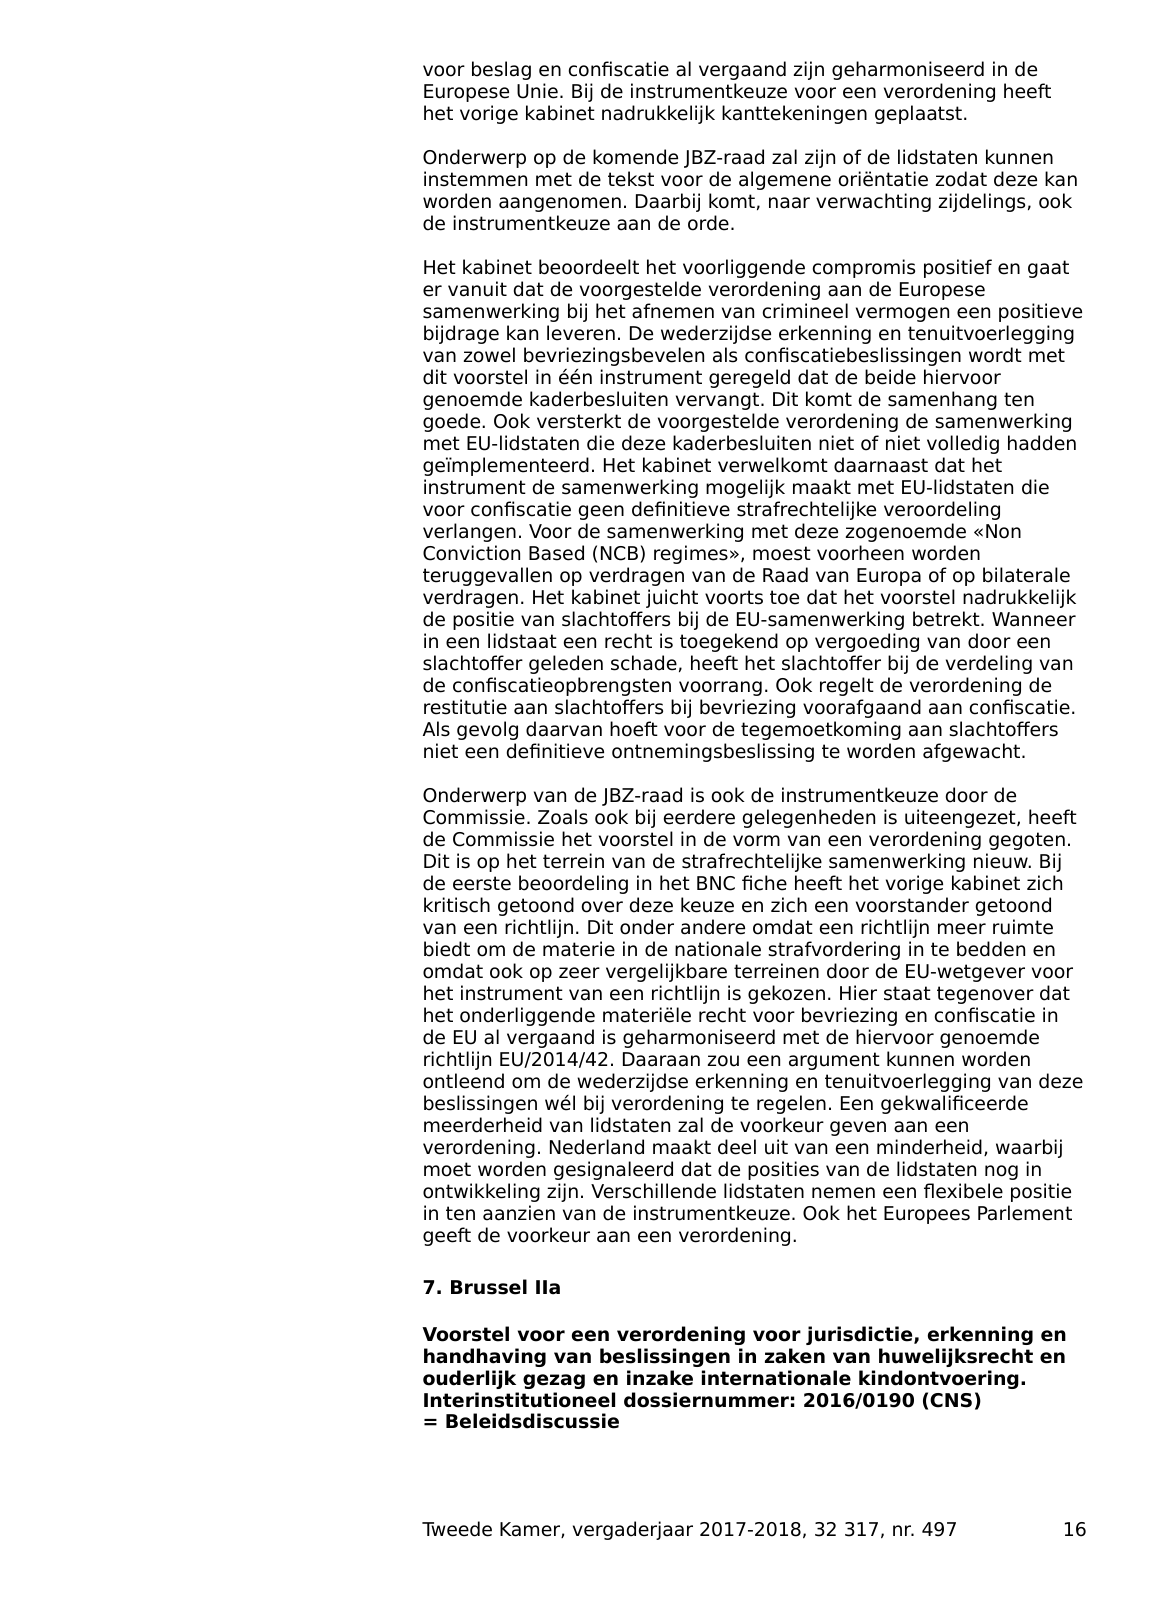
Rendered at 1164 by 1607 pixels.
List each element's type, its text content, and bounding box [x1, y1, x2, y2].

text Onderwerp van de JBZ-raad is ook de instrumentkeuze door de Commissie. Zoals ook bij eerdere gelegenheden is uiteengezet, heeft de Commissie het voorstel in de vorm van een verordening gegoten. Dit is op het terrein van de strafrechtelijke samenwerking nieuw. Bij de eerste beoordeling in het BNC fiche heeft het vorige kabinet zich kritisch getoond over deze keuze en zich een voorstander getoond van een richtlijn. Dit onder andere omdat een richtlijn meer ruimte biedt om de materie in de nationale strafvordering in te bedden en omdat ook op zeer vergelijkbare terreinen door de EU-wetgever voor het instrument van een richtlijn is gekozen. Hier staat tegenover dat het onderliggende materiële recht voor bevriezing en confiscatie in de EU al vergaand is geharmoniseerd met de hiervoor genoemde richtlijn EU/2014/42. Daaraan zou een argument kunnen worden ontleend om de wederzijdse erkenning en tenuitvoerlegging van deze beslissingen wél bij verordening te regelen. Een gekwalificeerde meerderheid van lidstaten zal de voorkeur geven aan een verordening. Nederland maakt deel uit van een minderheid, waarbij moet worden gesignaleerd dat de posities van de lidstaten nog in ontwikkeling zijn. Verschillende lidstaten nemen een flexibele positie in ten aanzien van de instrumentkeuze. Ook het Europees Parlement geeft de voorkeur aan een verordening. [422, 785, 1087, 1247]
text = Beleidsdiscussie [422, 1411, 1087, 1433]
text Voorstel voor een verordening voor jurisdictie, erkenning en handhaving van beslissingen in zaken van huwelijksrecht en ouderlijk gezag en inzake internationale kindontvoering. Interinstitutioneel dossiernummer: 2016/0190 (CNS) [422, 1323, 1087, 1411]
subtitle 7. Brussel IIa [422, 1277, 1087, 1298]
text Onderwerp op de komende JBZ-raad zal zijn of de lidstaten kunnen instemmen met de tekst voor de algemene oriëntatie zodat deze kan worden aangenomen. Daarbij komt, naar verwachting zijdelings, ook de instrumentkeuze aan de orde. [422, 147, 1087, 235]
text voor beslag en confiscatie al vergaand zijn geharmoniseerd in de Europese Unie. Bij de instrumentkeuze voor een verordening heeft het vorige kabinet nadrukkelijk kanttekeningen geplaatst. [422, 59, 1087, 125]
text Het kabinet beoordeelt het voorliggende compromis positief en gaat er vanuit dat de voorgestelde verordening aan de Europese samenwerking bij het afnemen van crimineel vermogen een positieve bijdrage kan leveren. De wederzijdse erkenning en tenuitvoerlegging van zowel bevriezingsbevelen als confiscatiebeslissingen wordt met dit voorstel in één instrument geregeld dat de beide hiervoor genoemde kaderbesluiten vervangt. Dit komt de samenhang ten goede. Ook versterkt de voorgestelde verordening de samenwerking met EU-lidstaten die deze kaderbesluiten niet of niet volledig hadden geïmplementeerd. Het kabinet verwelkomt daarnaast dat het instrument de samenwerking mogelijk maakt met EU-lidstaten die voor confiscatie geen definitieve strafrechtelijke veroordeling verlangen. Voor de samenwerking met deze zogenoemde «Non Conviction Based (NCB) regimes», moest voorheen worden teruggevallen op verdragen van de Raad van Europa of op bilaterale verdragen. Het kabinet juicht voorts toe dat het voorstel nadrukkelijk de positie van slachtoffers bij de EU-samenwerking betrekt. Wanneer in een lidstaat een recht is toegekend op vergoeding van door een slachtoffer geleden schade, heeft het slachtoffer bij de verdeling van de confiscatieopbrengsten voorrang. Ook regelt de verordening de restitutie aan slachtoffers bij bevriezing voorafgaand aan confiscatie. Als gevolg daarvan hoeft voor de tegemoetkoming aan slachtoffers niet een definitieve ontnemingsbeslissing te worden afgewacht. [422, 257, 1087, 763]
